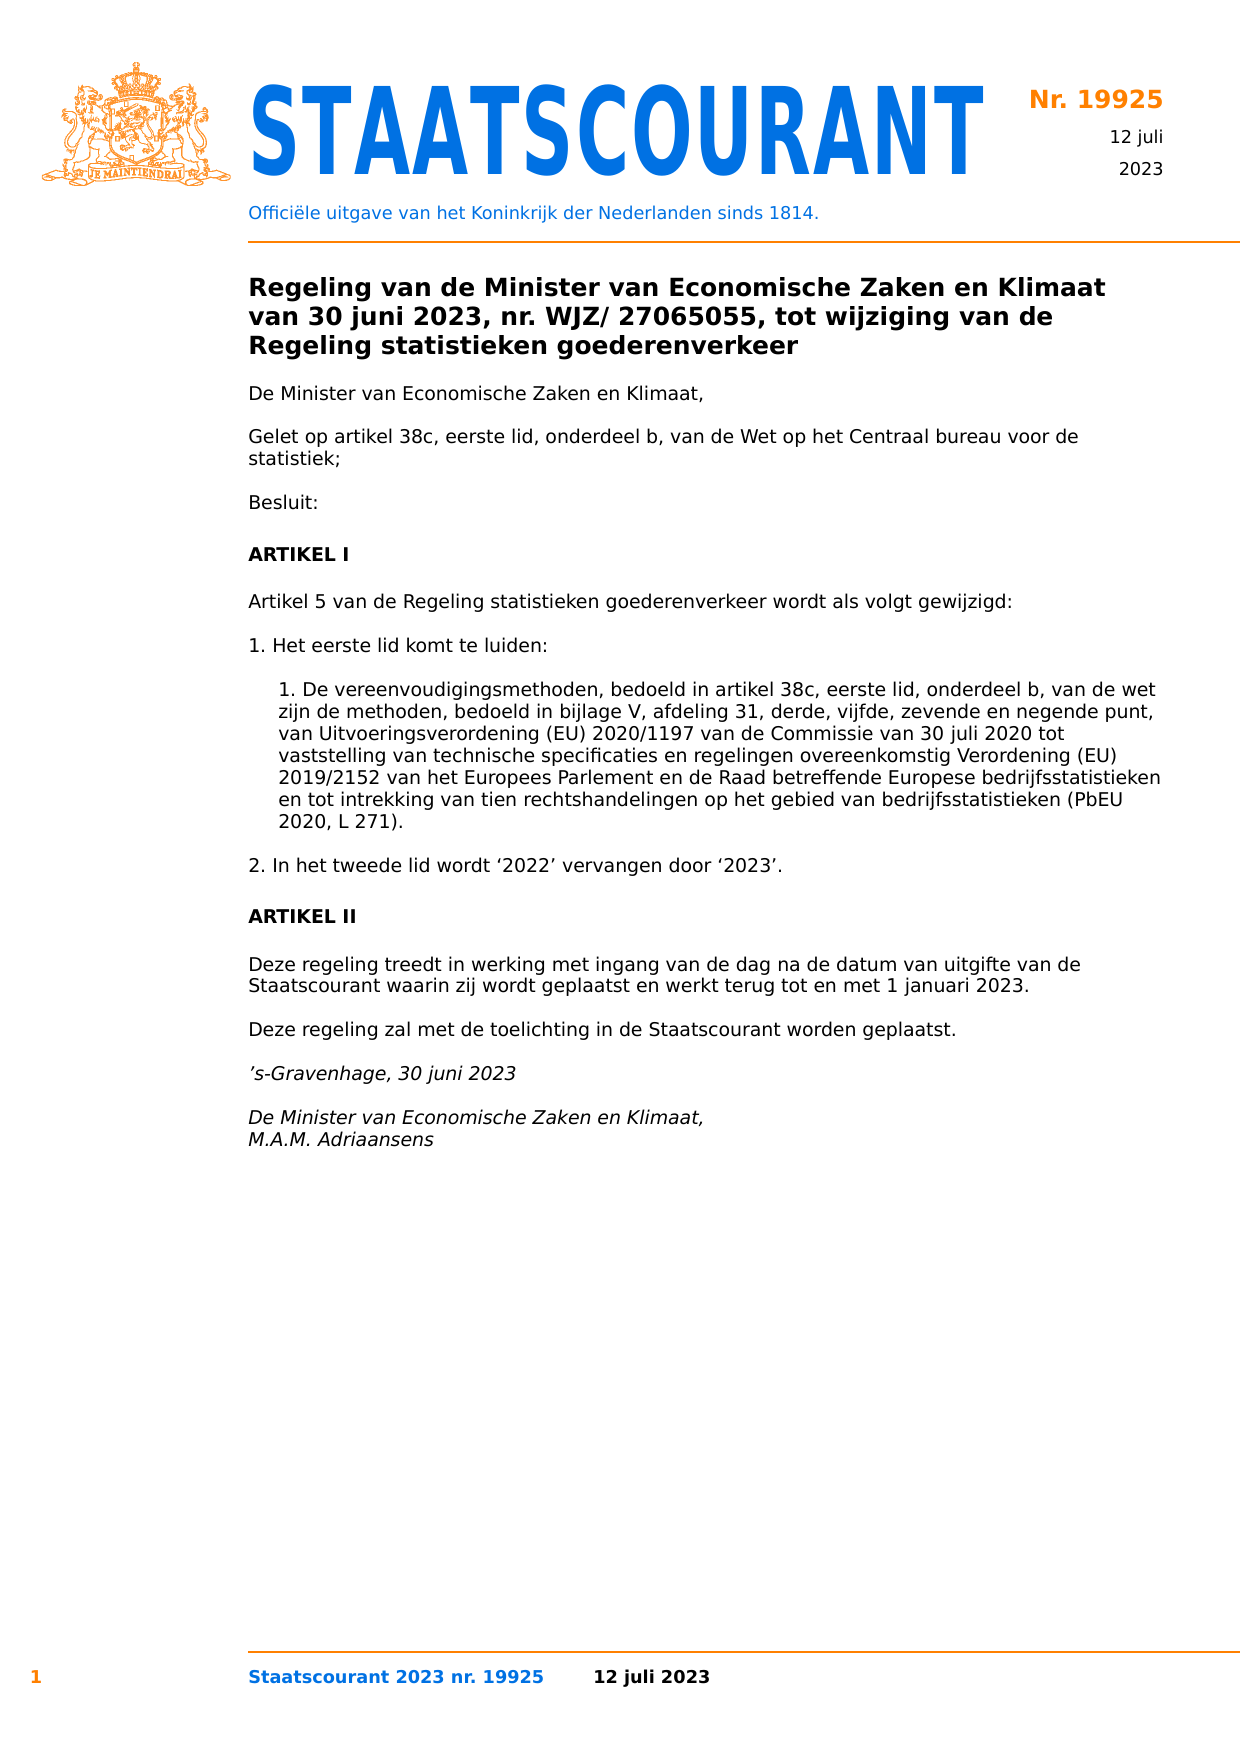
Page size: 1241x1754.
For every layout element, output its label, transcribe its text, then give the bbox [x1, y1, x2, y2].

table_header [25, 62, 248, 241]
text Besluit: [248, 492, 1163, 514]
text De Minister van Economische Zaken en Klimaat, M.A.M. Adriaansens [248, 1107, 1163, 1151]
text Deze regeling treedt in werking met ingang van de dag na de datum van uitgifte van de Staatscourant waarin zij wordt geplaatst en werkt terug tot en met 1 januari 2023. [248, 953, 1163, 997]
text Gelet op artikel 38c, eerste lid, onderdeel b, van de Wet op het Centraal bureau voor de statistiek; [248, 426, 1163, 470]
table_cell Officiële uitgave van het Koninkrijk der Nederlanden sinds 1814. [248, 203, 1240, 241]
subtitle ARTIKEL II [248, 906, 1163, 928]
text Deze regeling zal met de toelichting in de Staatscourant worden geplaatst. [248, 1019, 1163, 1041]
picture [41, 62, 231, 186]
text ’s-Gravenhage, 30 juni 2023 [248, 1063, 1163, 1085]
table_cell 2023 [998, 153, 1240, 203]
text 1. Het eerste lid komt te luiden: [248, 635, 1163, 657]
text De Minister van Economische Zaken en Klimaat, [248, 382, 1163, 404]
text Artikel 5 van de Regeling statistieken goederenverkeer wordt als volgt gewijzigd: [248, 591, 1163, 613]
subtitle Regeling van de Minister van Economische Zaken en Klimaat van 30 juni 2023, nr. WJZ/ 27065055, tot wijziging van de Regeling statistieken goederenverkeer [248, 273, 1163, 361]
table_header STAATSCOURANT [248, 62, 998, 203]
text 1. De vereenvoudigingsmethoden, bedoeld in artikel 38c, eerste lid, onderdeel b, van de wet zijn de methoden, bedoeld in bijlage V, afdeling 31, derde, vijfde, zevende en negende punt, van Uitvoeringsverordening (EU) 2020/1197 van de Commissie van 30 juli 2020 tot vaststelling van technische specificaties en regelingen overeenkomstig Verordening (EU) 2019/2152 van het Europees Parlement en de Raad betreffende Europese bedrijfsstatistieken en tot intrekking van tien rechtshandelingen op het gebied van bedrijfsstatistieken (PbEU 2020, L 271). [278, 679, 1163, 833]
table_header Nr. 19925 [998, 62, 1240, 121]
subtitle ARTIKEL I [248, 544, 1163, 566]
text 2. In het tweede lid wordt ‘2022’ vervangen door ‘2023’. [248, 854, 1163, 876]
table_cell 12 juli [998, 121, 1240, 153]
